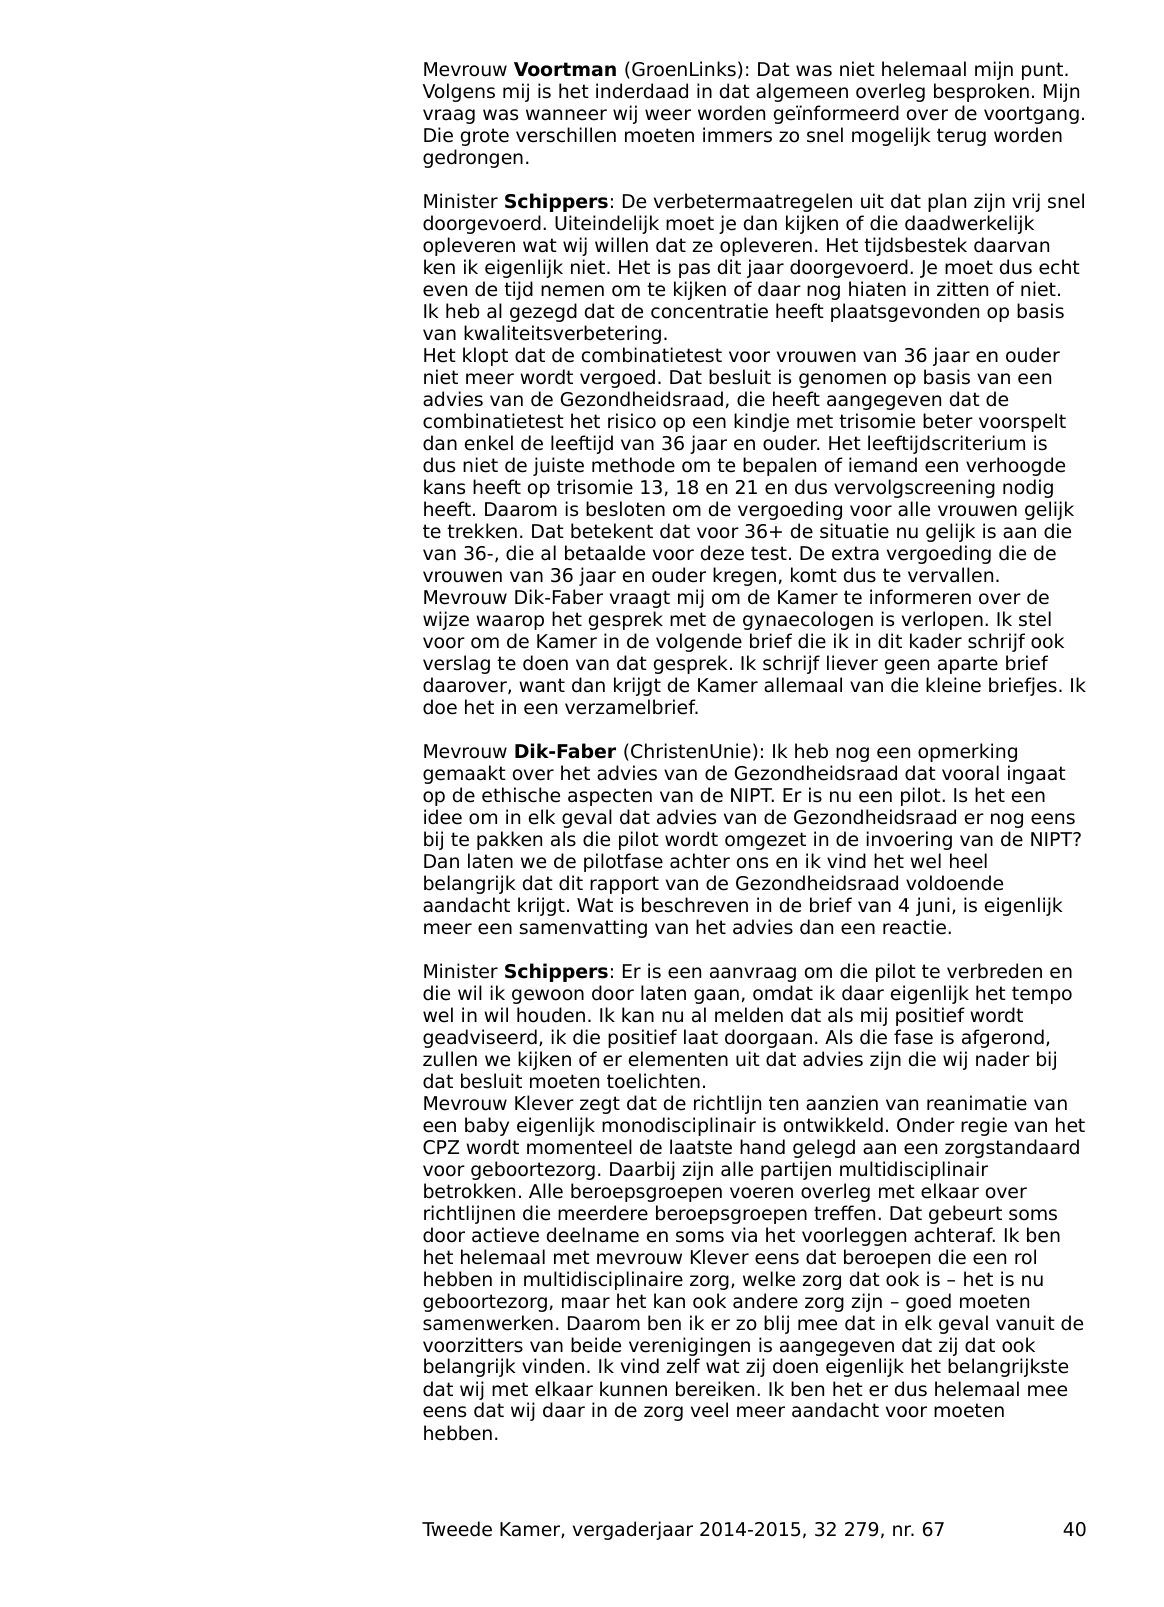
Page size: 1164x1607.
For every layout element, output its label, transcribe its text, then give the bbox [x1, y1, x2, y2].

text Ik heb al gezegd dat de concentratie heeft plaatsgevonden op basis van kwaliteitsverbetering. [422, 301, 1087, 345]
text Het klopt dat de combinatietest voor vrouwen van 36 jaar en ouder niet meer wordt vergoed. Dat besluit is genomen op basis van een advies van de Gezondheidsraad, die heeft aangegeven dat de combinatietest het risico op een kindje met trisomie beter voorspelt dan enkel de leeftijd van 36 jaar en ouder. Het leeftijdscriterium is dus niet de juiste methode om te bepalen of iemand een verhoogde kans heeft op trisomie 13, 18 en 21 en dus vervolgscreening nodig heeft. Daarom is besloten om de vergoeding voor alle vrouwen gelijk te trekken. Dat betekent dat voor 36+ de situatie nu gelijk is aan die van 36-, die al betaalde voor deze test. De extra vergoeding die de vrouwen van 36 jaar en ouder kregen, komt dus te vervallen. [422, 345, 1087, 587]
text Mevrouw Voortman (GroenLinks): Dat was niet helemaal mijn punt. Volgens mij is het inderdaad in dat algemeen overleg besproken. Mijn vraag was wanneer wij weer worden geïnformeerd over de voortgang. Die grote verschillen moeten immers zo snel mogelijk terug worden gedrongen. [422, 59, 1087, 169]
text Minister Schippers: De verbetermaatregelen uit dat plan zijn vrij snel doorgevoerd. Uiteindelijk moet je dan kijken of die daadwerkelijk opleveren wat wij willen dat ze opleveren. Het tijdsbestek daarvan ken ik eigenlijk niet. Het is pas dit jaar doorgevoerd. Je moet dus echt even de tijd nemen om te kijken of daar nog hiaten in zitten of niet. [422, 191, 1087, 301]
text Mevrouw Dik-Faber vraagt mij om de Kamer te informeren over de wijze waarop het gesprek met de gynaecologen is verlopen. Ik stel voor om de Kamer in de volgende brief die ik in dit kader schrijf ook verslag te doen van dat gesprek. Ik schrijf liever geen aparte brief daarover, want dan krijgt de Kamer allemaal van die kleine briefjes. Ik doe het in een verzamelbrief. [422, 587, 1087, 719]
text Mevrouw Klever zegt dat de richtlijn ten aanzien van reanimatie van een baby eigenlijk monodisciplinair is ontwikkeld. Onder regie van het CPZ wordt momenteel de laatste hand gelegd aan een zorgstandaard voor geboortezorg. Daarbij zijn alle partijen multidisciplinair betrokken. Alle beroepsgroepen voeren overleg met elkaar over richtlijnen die meerdere beroepsgroepen treffen. Dat gebeurt soms door actieve deelname en soms via het voorleggen achteraf. Ik ben het helemaal met mevrouw Klever eens dat beroepen die een rol hebben in multidisciplinaire zorg, welke zorg dat ook is – het is nu geboortezorg, maar het kan ook andere zorg zijn – goed moeten samenwerken. Daarom ben ik er zo blij mee dat in elk geval vanuit de voorzitters van beide verenigingen is aangegeven dat zij dat ook belangrijk vinden. Ik vind zelf wat zij doen eigenlijk het belangrijkste dat wij met elkaar kunnen bereiken. Ik ben het er dus helemaal mee eens dat wij daar in de zorg veel meer aandacht voor moeten hebben. [422, 1093, 1087, 1444]
text Mevrouw Dik-Faber (ChristenUnie): Ik heb nog een opmerking gemaakt over het advies van de Gezondheidsraad dat vooral ingaat op de ethische aspecten van de NIPT. Er is nu een pilot. Is het een idee om in elk geval dat advies van de Gezondheidsraad er nog eens bij te pakken als die pilot wordt omgezet in de invoering van de NIPT? Dan laten we de pilotfase achter ons en ik vind het wel heel belangrijk dat dit rapport van de Gezondheidsraad voldoende aandacht krijgt. Wat is beschreven in de brief van 4 juni, is eigenlijk meer een samenvatting van het advies dan een reactie. [422, 741, 1087, 939]
text Minister Schippers: Er is een aanvraag om die pilot te verbreden en die wil ik gewoon door laten gaan, omdat ik daar eigenlijk het tempo wel in wil houden. Ik kan nu al melden dat als mij positief wordt geadviseerd, ik die positief laat doorgaan. Als die fase is afgerond, zullen we kijken of er elementen uit dat advies zijn die wij nader bij dat besluit moeten toelichten. [422, 961, 1087, 1093]
